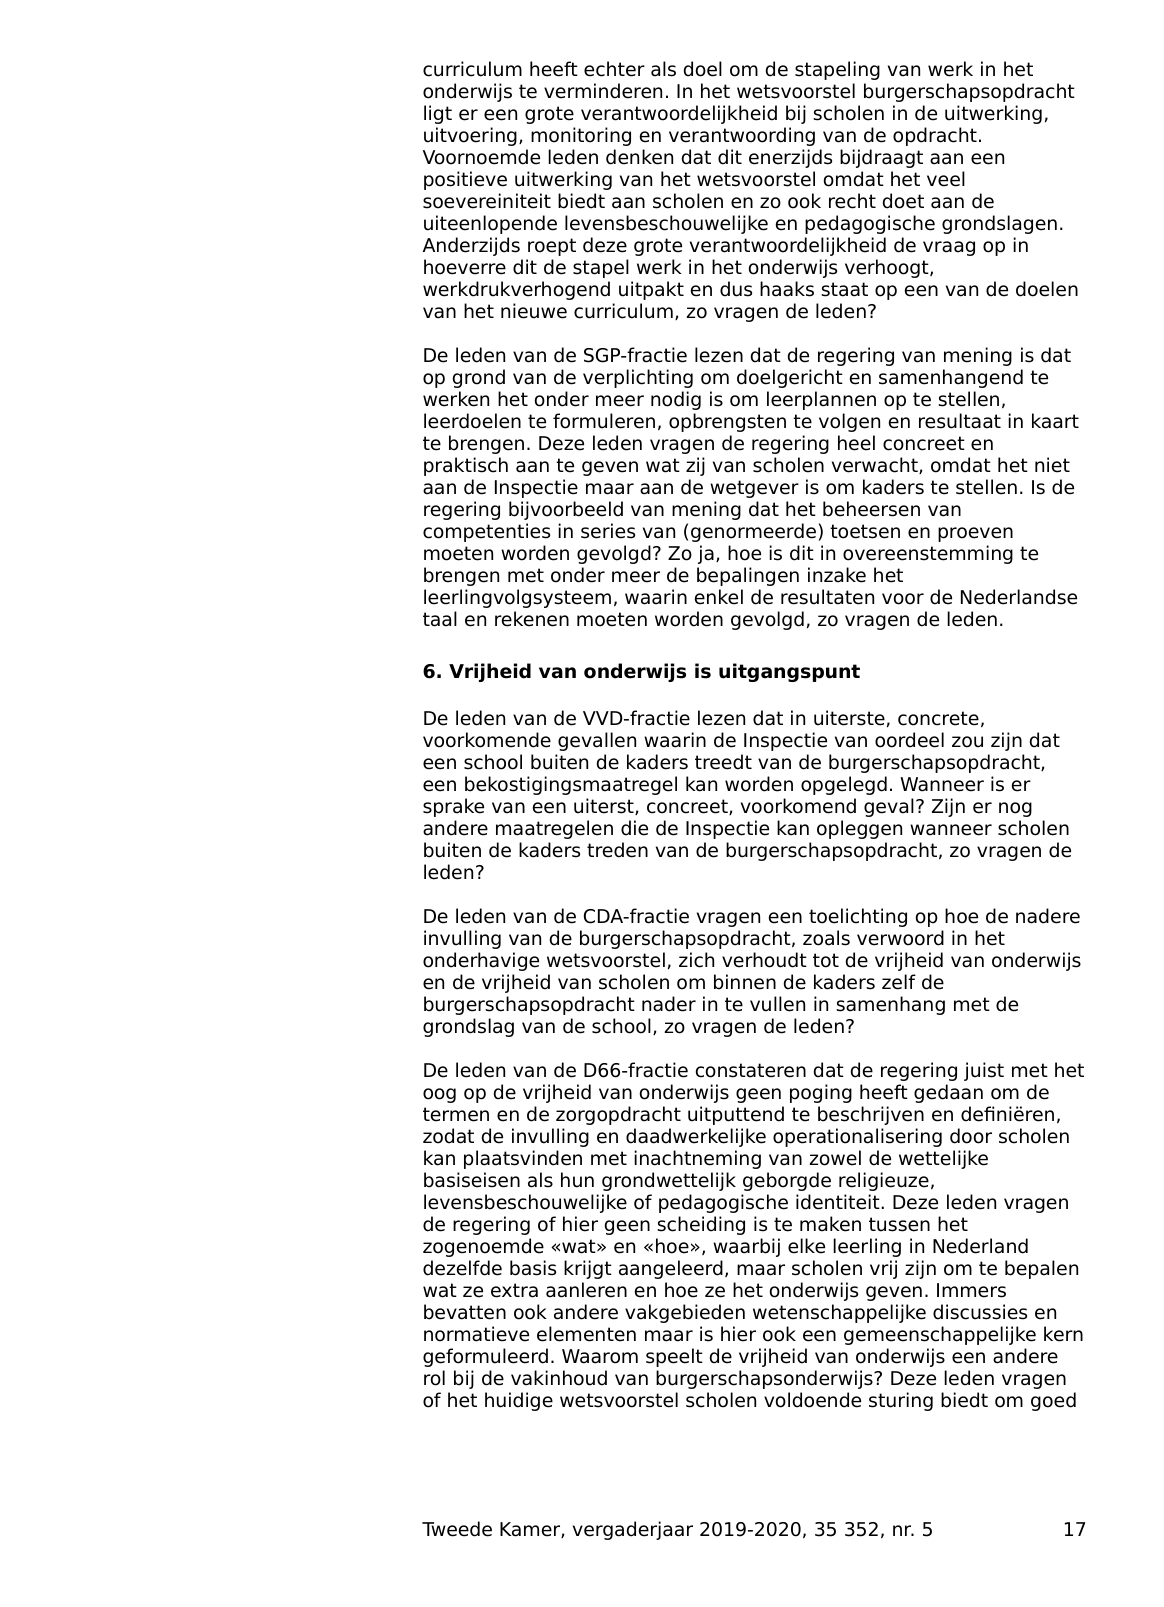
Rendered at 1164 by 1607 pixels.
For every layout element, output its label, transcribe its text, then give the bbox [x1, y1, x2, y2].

text De leden van de SGP-fractie lezen dat de regering van mening is dat op grond van de verplichting om doelgericht en samenhangend te werken het onder meer nodig is om leerplannen op te stellen, leerdoelen te formuleren, opbrengsten te volgen en resultaat in kaart te brengen. Deze leden vragen de regering heel concreet en praktisch aan te geven wat zij van scholen verwacht, omdat het niet aan de Inspectie maar aan de wetgever is om kaders te stellen. Is de regering bijvoorbeeld van mening dat het beheersen van competenties in series van (genormeerde) toetsen en proeven moeten worden gevolgd? Zo ja, hoe is dit in overeenstemming te brengen met onder meer de bepalingen inzake het leerlingvolgsysteem, waarin enkel de resultaten voor de Nederlandse taal en rekenen moeten worden gevolgd, zo vragen de leden. [422, 345, 1087, 631]
text curriculum heeft echter als doel om de stapeling van werk in het onderwijs te verminderen. In het wetsvoorstel burgerschapsopdracht ligt er een grote verantwoordelijkheid bij scholen in de uitwerking, uitvoering, monitoring en verantwoording van de opdracht. Voornoemde leden denken dat dit enerzijds bijdraagt aan een positieve uitwerking van het wetsvoorstel omdat het veel soevereiniteit biedt aan scholen en zo ook recht doet aan de uiteenlopende levensbeschouwelijke en pedagogische grondslagen. Anderzijds roept deze grote verantwoordelijkheid de vraag op in hoeverre dit de stapel werk in het onderwijs verhoogt, werkdrukverhogend uitpakt en dus haaks staat op een van de doelen van het nieuwe curriculum, zo vragen de leden? [422, 59, 1087, 323]
subtitle 6. Vrijheid van onderwijs is uitgangspunt [422, 661, 1087, 683]
text De leden van de VVD-fractie lezen dat in uiterste, concrete, voorkomende gevallen waarin de Inspectie van oordeel zou zijn dat een school buiten de kaders treedt van de burgerschapsopdracht, een bekostigingsmaatregel kan worden opgelegd. Wanneer is er sprake van een uiterst, concreet, voorkomend geval? Zijn er nog andere maatregelen die de Inspectie kan opleggen wanneer scholen buiten de kaders treden van de burgerschapsopdracht, zo vragen de leden? [422, 708, 1087, 883]
text De leden van de D66-fractie constateren dat de regering juist met het oog op de vrijheid van onderwijs geen poging heeft gedaan om de termen en de zorgopdracht uitputtend te beschrijven en definiëren, zodat de invulling en daadwerkelijke operationalisering door scholen kan plaatsvinden met inachtneming van zowel de wettelijke basiseisen als hun grondwettelijk geborgde religieuze, levensbeschouwelijke of pedagogische identiteit. Deze leden vragen de regering of hier geen scheiding is te maken tussen het zogenoemde «wat» en «hoe», waarbij elke leerling in Nederland dezelfde basis krijgt aangeleerd, maar scholen vrij zijn om te bepalen wat ze extra aanleren en hoe ze het onderwijs geven. Immers bevatten ook andere vakgebieden wetenschappelijke discussies en normatieve elementen maar is hier ook een gemeenschappelijke kern geformuleerd. Waarom speelt de vrijheid van onderwijs een andere rol bij de vakinhoud van burgerschapsonderwijs? Deze leden vragen of het huidige wetsvoorstel scholen voldoende sturing biedt om goed [422, 1060, 1087, 1411]
text De leden van de CDA-fractie vragen een toelichting op hoe de nadere invulling van de burgerschapsopdracht, zoals verwoord in het onderhavige wetsvoorstel, zich verhoudt tot de vrijheid van onderwijs en de vrijheid van scholen om binnen de kaders zelf de burgerschapsopdracht nader in te vullen in samenhang met de grondslag van de school, zo vragen de leden? [422, 906, 1087, 1038]
